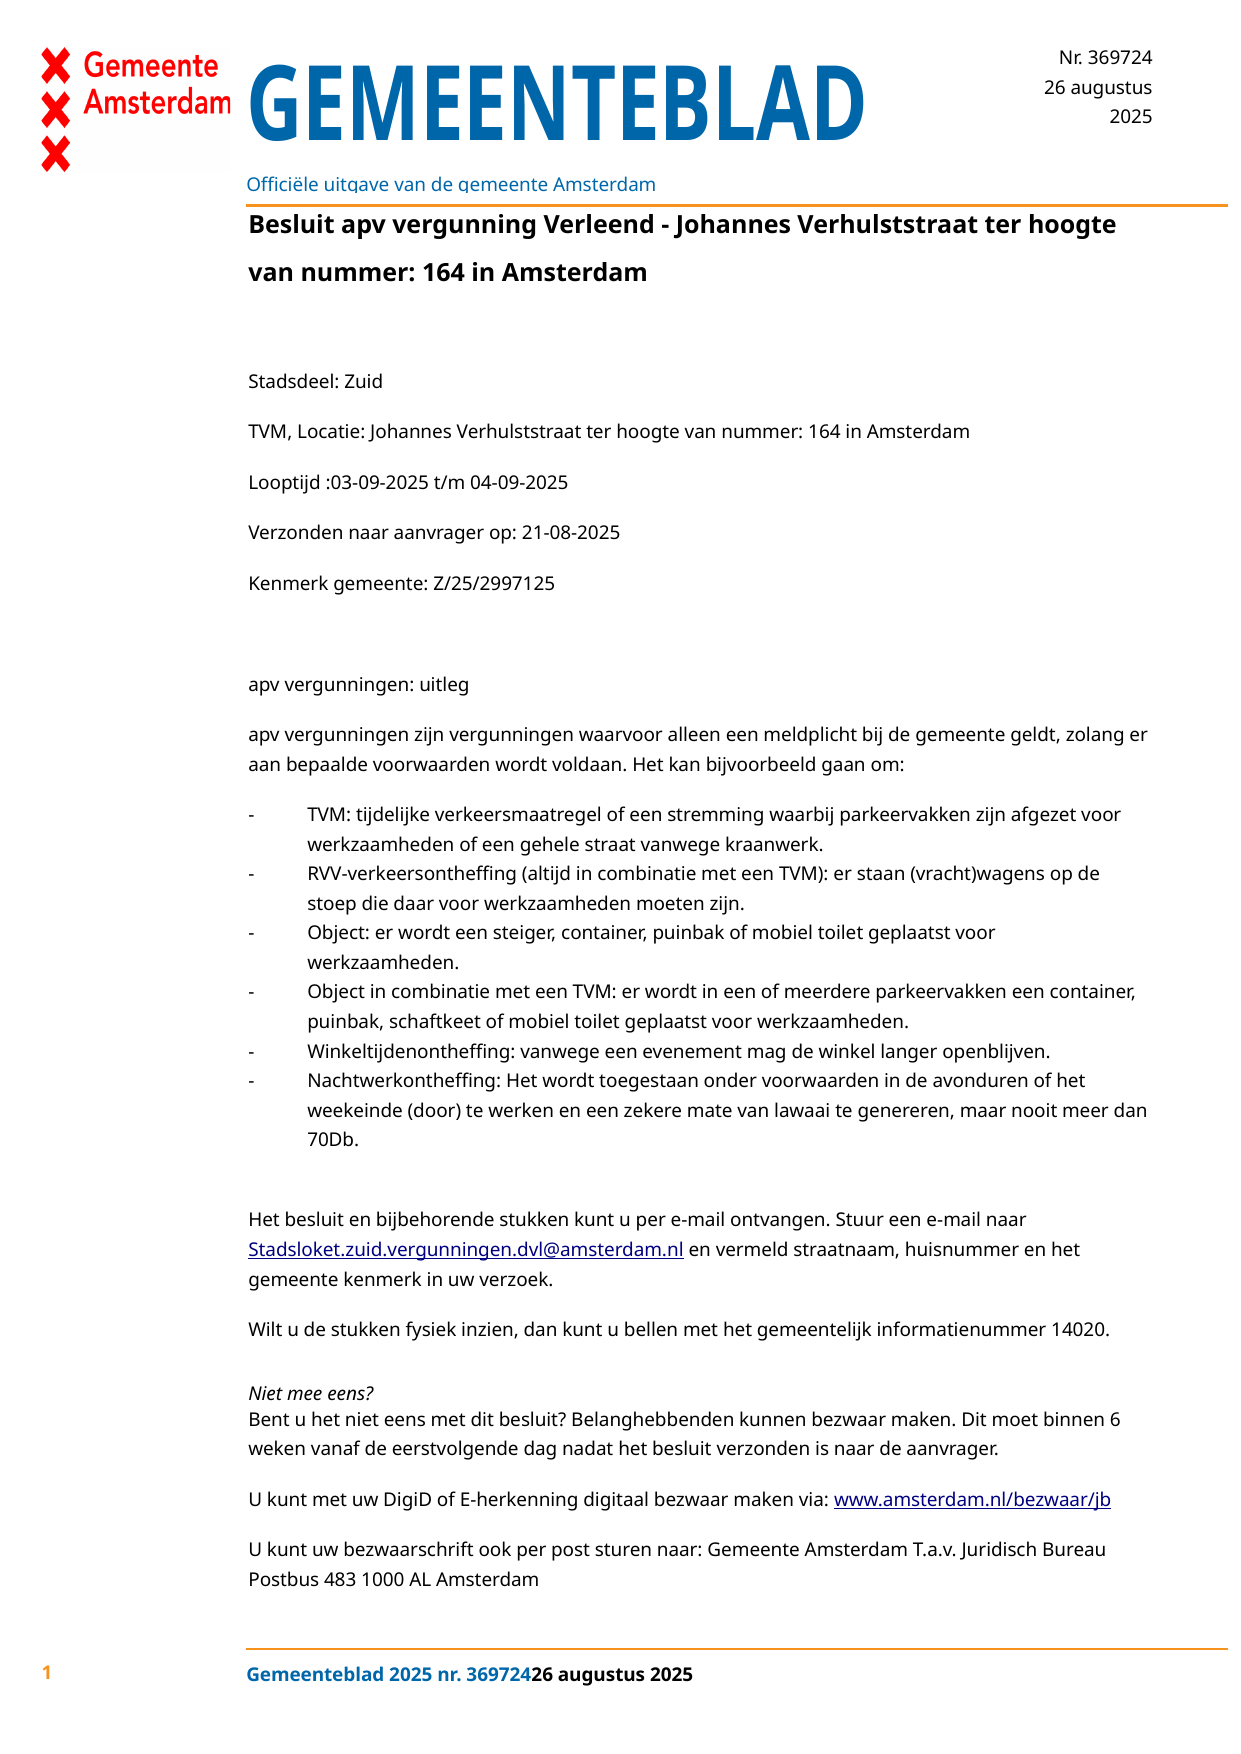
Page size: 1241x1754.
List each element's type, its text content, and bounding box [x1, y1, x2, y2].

text TVM, Locatie: Johannes Verhulststraat ter hoogte van nummer: 164 in Amsterdam [248, 419, 1152, 444]
picture [41, 47, 231, 172]
text U kunt met uw DigiD of E-herkenning digitaal bezwaar maken via: www.amsterdam.nl/bezwaar/jb [248, 1486, 1152, 1512]
text Besluit apv vergunning Verleend - Johannes Verhulststraat ter hoogte van nummer: 164 in Amsterdam [248, 207, 1152, 288]
text Looptijd :03-09-2025 t/m 04-09-2025 [248, 469, 1152, 495]
text Wilt u de stukken fysiek inzien, dan kunt u bellen met het gemeentelijk informatienummer 14020. [248, 1316, 1152, 1342]
list TVM: tijdelijke verkeersmaatregel of een stremming waarbij parkeervakken zijn afgezet voor werkzaamheden of een gehele straat vanwege kraanwerk. [248, 801, 1152, 857]
text Verzonden naar aanvrager op: 21-08-2025 [248, 519, 1152, 545]
text Niet mee eens? [248, 1380, 1152, 1406]
text apv vergunningen: uitleg [248, 671, 1152, 697]
text Bent u het niet eens met dit besluit? Belanghebbenden kunnen bezwaar maken. Dit moet binnen 6 weken vanaf de eerstvolgende dag nadat het besluit verzonden is naar de aanvrager. [248, 1406, 1152, 1461]
list Winkeltijdenontheffing: vanwege een evenement mag de winkel langer openblijven. [248, 1038, 1152, 1064]
list Nachtwerkontheffing: Het wordt toegestaan onder voorwaarden in de avonduren of het weekeinde (door) te werken en een zekere mate van lawaai te genereren, maar nooit meer dan 70Db. [248, 1067, 1152, 1152]
text apv vergunningen zijn vergunningen waarvoor alleen een meldplicht bij de gemeente geldt, zolang er aan bepaalde voorwaarden wordt voldaan. Het kan bijvoorbeeld gaan om: [248, 721, 1152, 777]
list Object: er wordt een steiger, container, puinbak of mobiel toilet geplaatst voor werkzaamheden. [248, 919, 1152, 975]
text Kenmerk gemeente: Z/25/2997125 [248, 570, 1152, 596]
list RVV-verkeersontheffing (altijd in combinatie met een TVM): er staan (vracht)wagens op de stoep die daar voor werkzaamheden moeten zijn. [248, 860, 1152, 916]
text Stadsdeel: Zuid [248, 368, 1152, 394]
text Het besluit en bijbehorende stukken kunt u per e-mail ontvangen. Stuur een e-mail naar Stadsloket.zuid.vergunningen.dvl@amsterdam.nl en vermeld straatnaam, huisnummer en het gemeente kenmerk in uw verzoek. [248, 1207, 1152, 1292]
text U kunt uw bezwaarschrift ook per post sturen naar: Gemeente Amsterdam T.a.v. Juridisch Bureau Postbus 483 1000 AL Amsterdam [248, 1536, 1152, 1592]
list Object in combinatie met een TVM: er wordt in een of meerdere parkeervakken een container, puinbak, schaftkeet of mobiel toilet geplaatst voor werkzaamheden. [248, 979, 1152, 1034]
